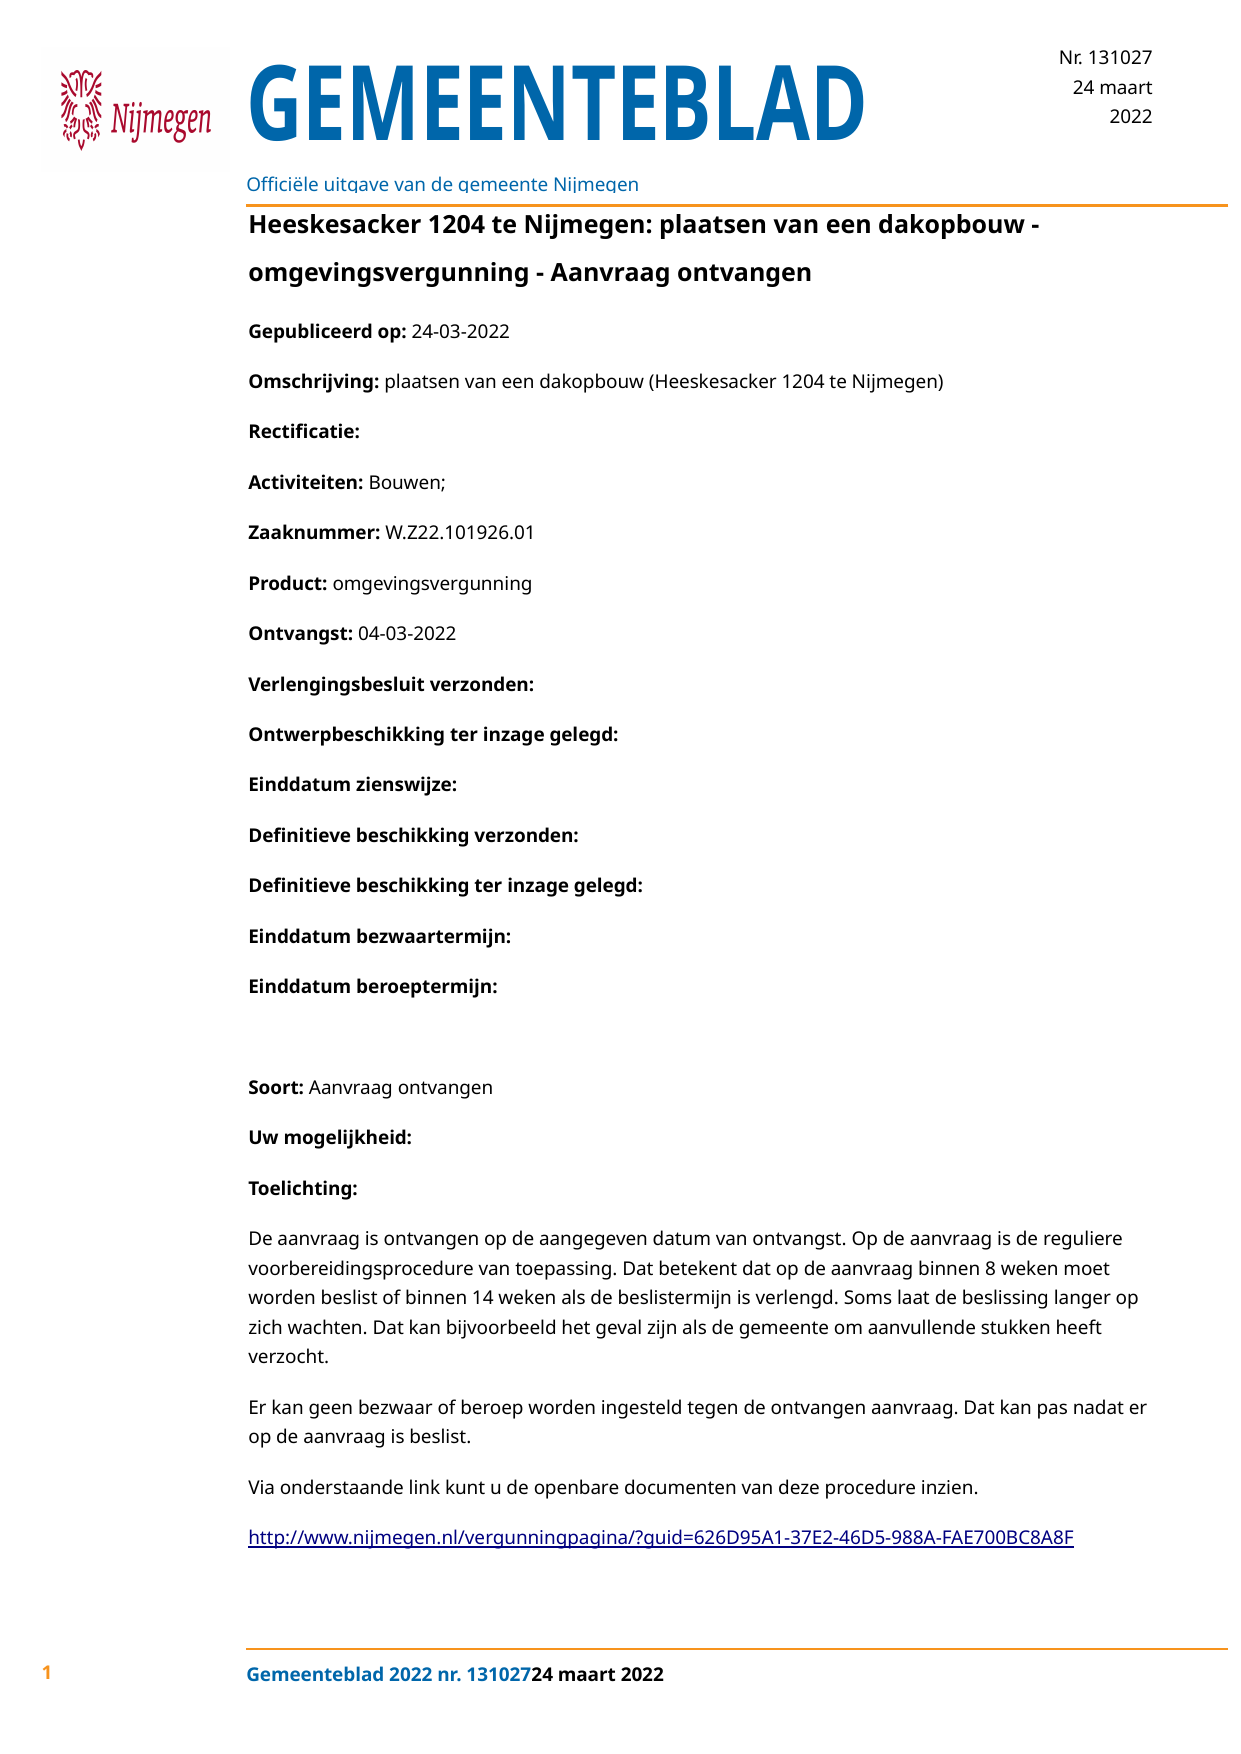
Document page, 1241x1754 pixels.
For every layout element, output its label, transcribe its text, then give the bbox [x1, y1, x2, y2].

text Ontwerpbeschikking ter inzage gelegd: [248, 721, 1152, 747]
text Activiteiten: Bouwen; [248, 469, 1152, 495]
text Er kan geen bezwaar of beroep worden ingesteld tegen de ontvangen aanvraag. Dat kan pas nadat er op de aanvraag is beslist. [248, 1394, 1152, 1449]
text Via onderstaande link kunt u de openbare documenten van deze procedure inzien. [248, 1474, 1152, 1500]
text Definitieve beschikking verzonden: [248, 822, 1152, 848]
text Omschrijving: plaatsen van een dakopbouw (Heeskesacker 1204 te Nijmegen) [248, 368, 1152, 394]
text Product: omgevingsvergunning [248, 570, 1152, 596]
text Zaaknummer: W.Z22.101926.01 [248, 519, 1152, 545]
text Uw mogelijkheid: [248, 1124, 1152, 1150]
text Einddatum zienswijze: [248, 772, 1152, 797]
picture [41, 47, 231, 172]
text Definitieve beschikking ter inzage gelegd: [248, 872, 1152, 898]
text Einddatum bezwaartermijn: [248, 923, 1152, 949]
text Ontvangst: 04-03-2022 [248, 620, 1152, 646]
text De aanvraag is ontvangen op de aangegeven datum van ontvangst. Op de aanvraag is de reguliere voorbereidingsprocedure van toepassing. Dat betekent dat op de aanvraag binnen 8 weken moet worden beslist of binnen 14 weken als de beslistermijn is verlengd. Soms laat de beslissing langer op zich wachten. Dat kan bijvoorbeeld het geval zijn als de gemeente om aanvullende stukken heeft verzocht. [248, 1225, 1152, 1369]
text Gepubliceerd op: 24-03-2022 [248, 318, 1152, 344]
text Soort: Aanvraag ontvangen [248, 1074, 1152, 1100]
text Verlengingsbesluit verzonden: [248, 671, 1152, 697]
text Heeskesacker 1204 te Nijmegen: plaatsen van een dakopbouw - omgevingsvergunning - Aanvraag ontvangen [248, 207, 1152, 288]
text Rectificatie: [248, 419, 1152, 444]
text Einddatum beroeptermijn: [248, 973, 1152, 999]
text http://www.nijmegen.nl/vergunningpagina/?guid=626D95A1-37E2-46D5-988A-FAE700BC8A8F [248, 1524, 1152, 1550]
text Toelichting: [248, 1175, 1152, 1201]
